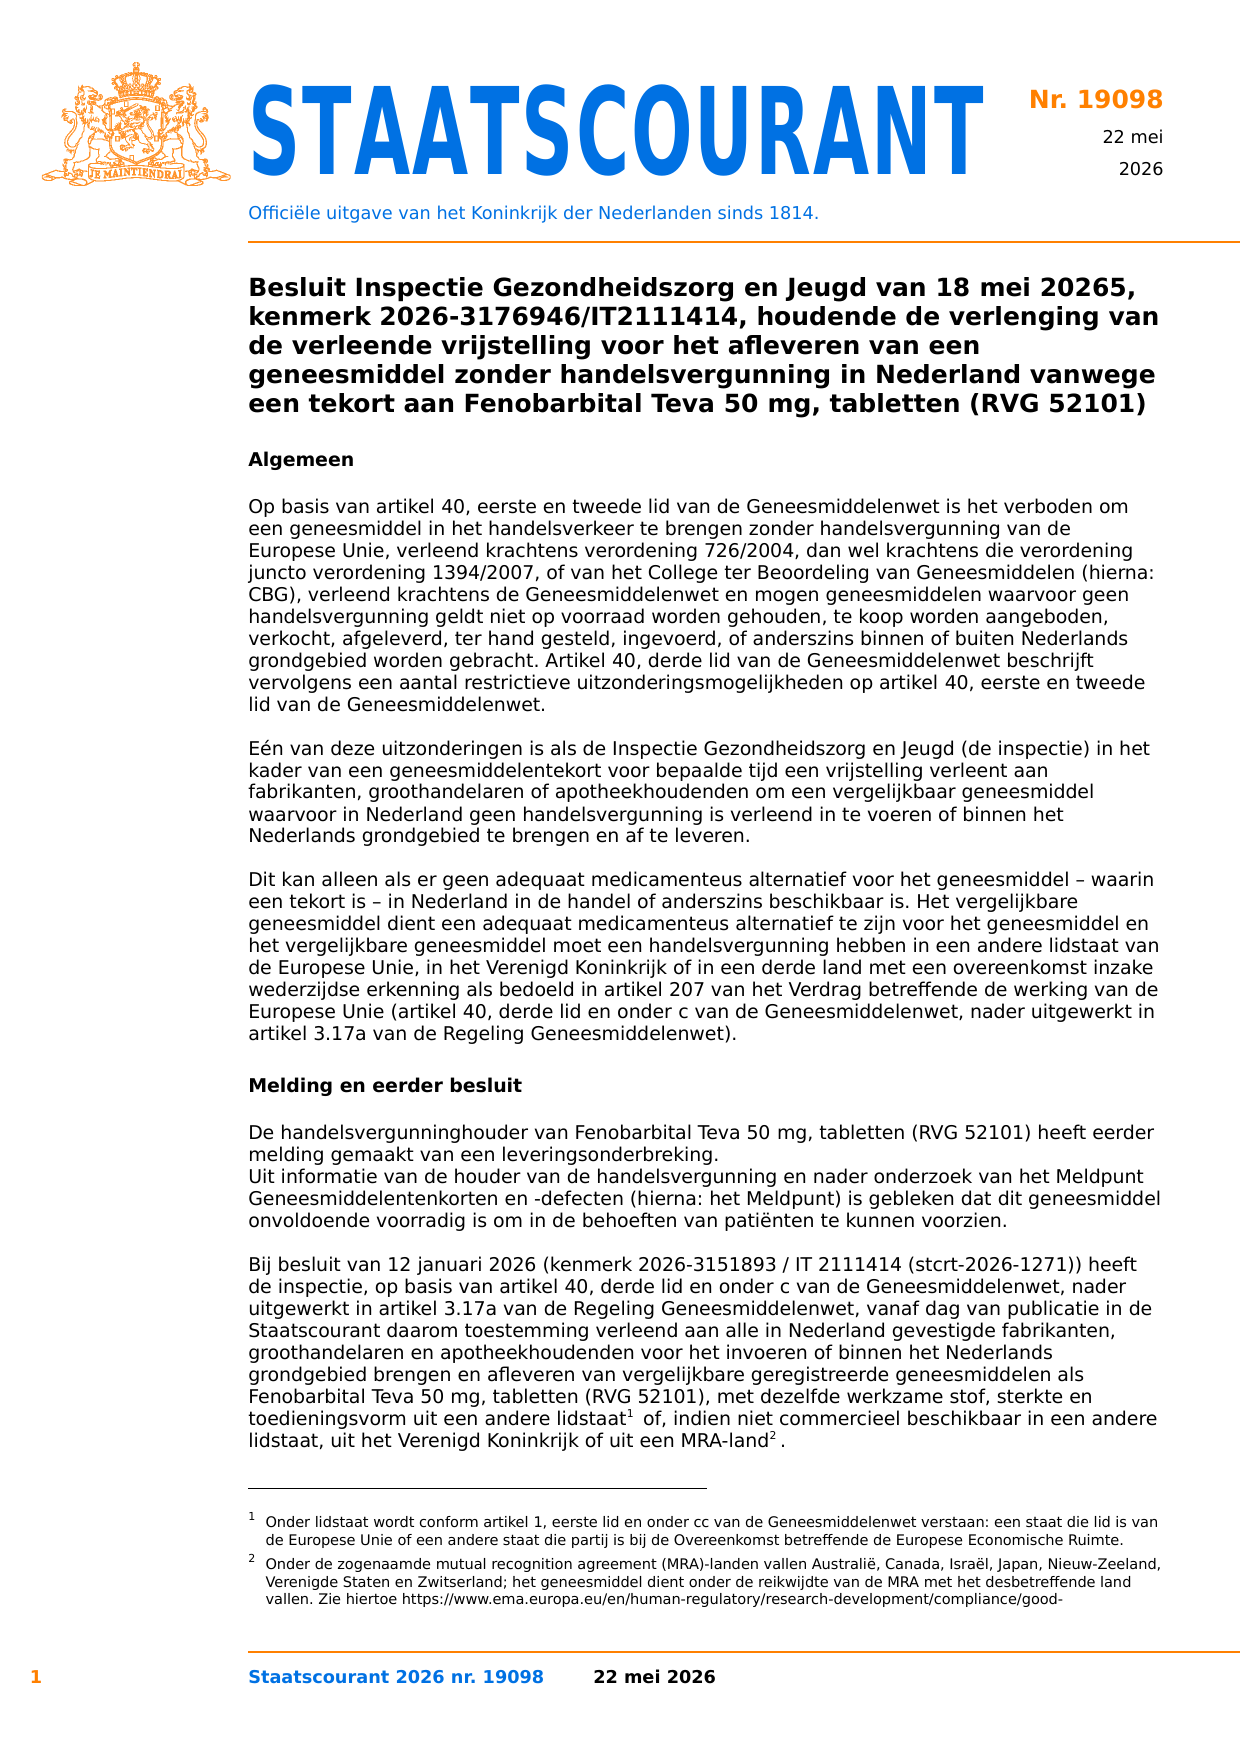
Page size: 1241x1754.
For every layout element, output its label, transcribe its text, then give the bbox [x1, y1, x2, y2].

text Bij besluit van 12 januari 2026 (kenmerk 2026-3151893 / IT 2111414 (stcrt-2026-1271)) heeft de inspectie, op basis van artikel 40, derde lid en onder c van de Geneesmiddelenwet, nader uitgewerkt in artikel 3.17a van de Regeling Geneesmiddelenwet, vanaf dag van publicatie in de Staatscourant daarom toestemming verleend aan alle in Nederland gevestigde fabrikanten, groothandelaren en apotheekhoudenden voor het invoeren of binnen het Nederlands grondgebied brengen en afleveren van vergelijkbare geregistreerde geneesmiddelen als Fenobarbital Teva 50 mg, tabletten (RVG 52101), met dezelfde werkzame stof, sterkte en toedieningsvorm uit een andere lidstaat of, indien niet commercieel beschikbaar in een andere lidstaat, uit het Verenigd Koninkrijk of uit een MRA-land. [248, 1254, 1163, 1452]
text De handelsvergunninghouder van Fenobarbital Teva 50 mg, tabletten (RVG 52101) heeft eerder melding gemaakt van een leveringsonderbreking. [248, 1122, 1163, 1166]
table_cell 2026 [998, 153, 1240, 203]
table_cell Officiële uitgave van het Koninkrijk der Nederlanden sinds 1814. [248, 203, 1240, 241]
text Onder lidstaat wordt conform artikel 1, eerste lid en onder cc van de Geneesmiddelenwet verstaan: een staat die lid is van de Europese Unie of een andere staat die partij is bij de Overeenkomst betreffende de Europese Economische Ruimte. [248, 1510, 1163, 1549]
text Op basis van artikel 40, eerste en tweede lid van de Geneesmiddelenwet is het verboden om een geneesmiddel in het handelsverkeer te brengen zonder handelsvergunning van de Europese Unie, verleend krachtens verordening 726/2004, dan wel krachtens die verordening juncto verordening 1394/2007, of van het College ter Beoordeling van Geneesmiddelen (hierna: CBG), verleend krachtens de Geneesmiddelenwet en mogen geneesmiddelen waarvoor geen handelsvergunning geldt niet op voorraad worden gehouden, te koop worden aangeboden, verkocht, afgeleverd, ter hand gesteld, ingevoerd, of anderszins binnen of buiten Nederlands grondgebied worden gebracht. Artikel 40, derde lid van de Geneesmiddelenwet beschrijft vervolgens een aantal restrictieve uitzonderingsmogelijkheden op artikel 40, eerste en tweede lid van de Geneesmiddelenwet. [248, 496, 1163, 716]
subtitle Algemeen [248, 449, 1163, 471]
text Onder de zogenaamde mutual recognition agreement (MRA)-landen vallen Australië, Canada, Israël, Japan, Nieuw-Zeeland, Verenigde Staten en Zwitserland; het geneesmiddel dient onder de reikwijdte van de MRA met het desbetreffende land vallen. Zie hiertoe https://www.ema.europa.eu/en/human-regulatory/research-development/compliance/good- [248, 1552, 1163, 1608]
text Eén van deze uitzonderingen is als de Inspectie Gezondheidszorg en Jeugd (de inspectie) in het kader van een geneesmiddelentekort voor bepaalde tijd een vrijstelling verleent aan fabrikanten, groothandelaren of apotheekhoudenden om een vergelijkbaar geneesmiddel waarvoor in Nederland geen handelsvergunning is verleend in te voeren of binnen het Nederlands grondgebied te brengen en af te leveren. [248, 737, 1163, 847]
subtitle Besluit Inspectie Gezondheidszorg en Jeugd van 18 mei 20265, kenmerk 2026-3176946/IT2111414, houdende de verlenging van de verleende vrijstelling voor het afleveren van een geneesmiddel zonder handelsvergunning in Nederland vanwege een tekort aan Fenobarbital Teva 50 mg, tabletten (RVG 52101) [248, 273, 1163, 419]
text Dit kan alleen als er geen adequaat medicamenteus alternatief voor het geneesmiddel – waarin een tekort is – in Nederland in de handel of anderszins beschikbaar is. Het vergelijkbare geneesmiddel dient een adequaat medicamenteus alternatief te zijn voor het geneesmiddel en het vergelijkbare geneesmiddel moet een handelsvergunning hebben in een andere lidstaat van de Europese Unie, in het Verenigd Koninkrijk of in een derde land met een overeenkomst inzake wederzijdse erkenning als bedoeld in artikel 207 van het Verdrag betreffende de werking van de Europese Unie (artikel 40, derde lid en onder c van de Geneesmiddelenwet, nader uitgewerkt in artikel 3.17a van de Regeling Geneesmiddelenwet). [248, 869, 1163, 1045]
subtitle Melding en eerder besluit [248, 1075, 1163, 1097]
table_header STAATSCOURANT [248, 62, 998, 203]
table_header Nr. 19098 [998, 62, 1240, 121]
table_cell 22 mei [998, 121, 1240, 153]
table_header [25, 62, 248, 241]
text Uit informatie van de houder van de handelsvergunning en nader onderzoek van het Meldpunt Geneesmiddelentenkorten en -defecten (hierna: het Meldpunt) is gebleken dat dit geneesmiddel onvoldoende voorradig is om in de behoeften van patiënten te kunnen voorzien. [248, 1166, 1163, 1232]
picture [41, 62, 231, 186]
